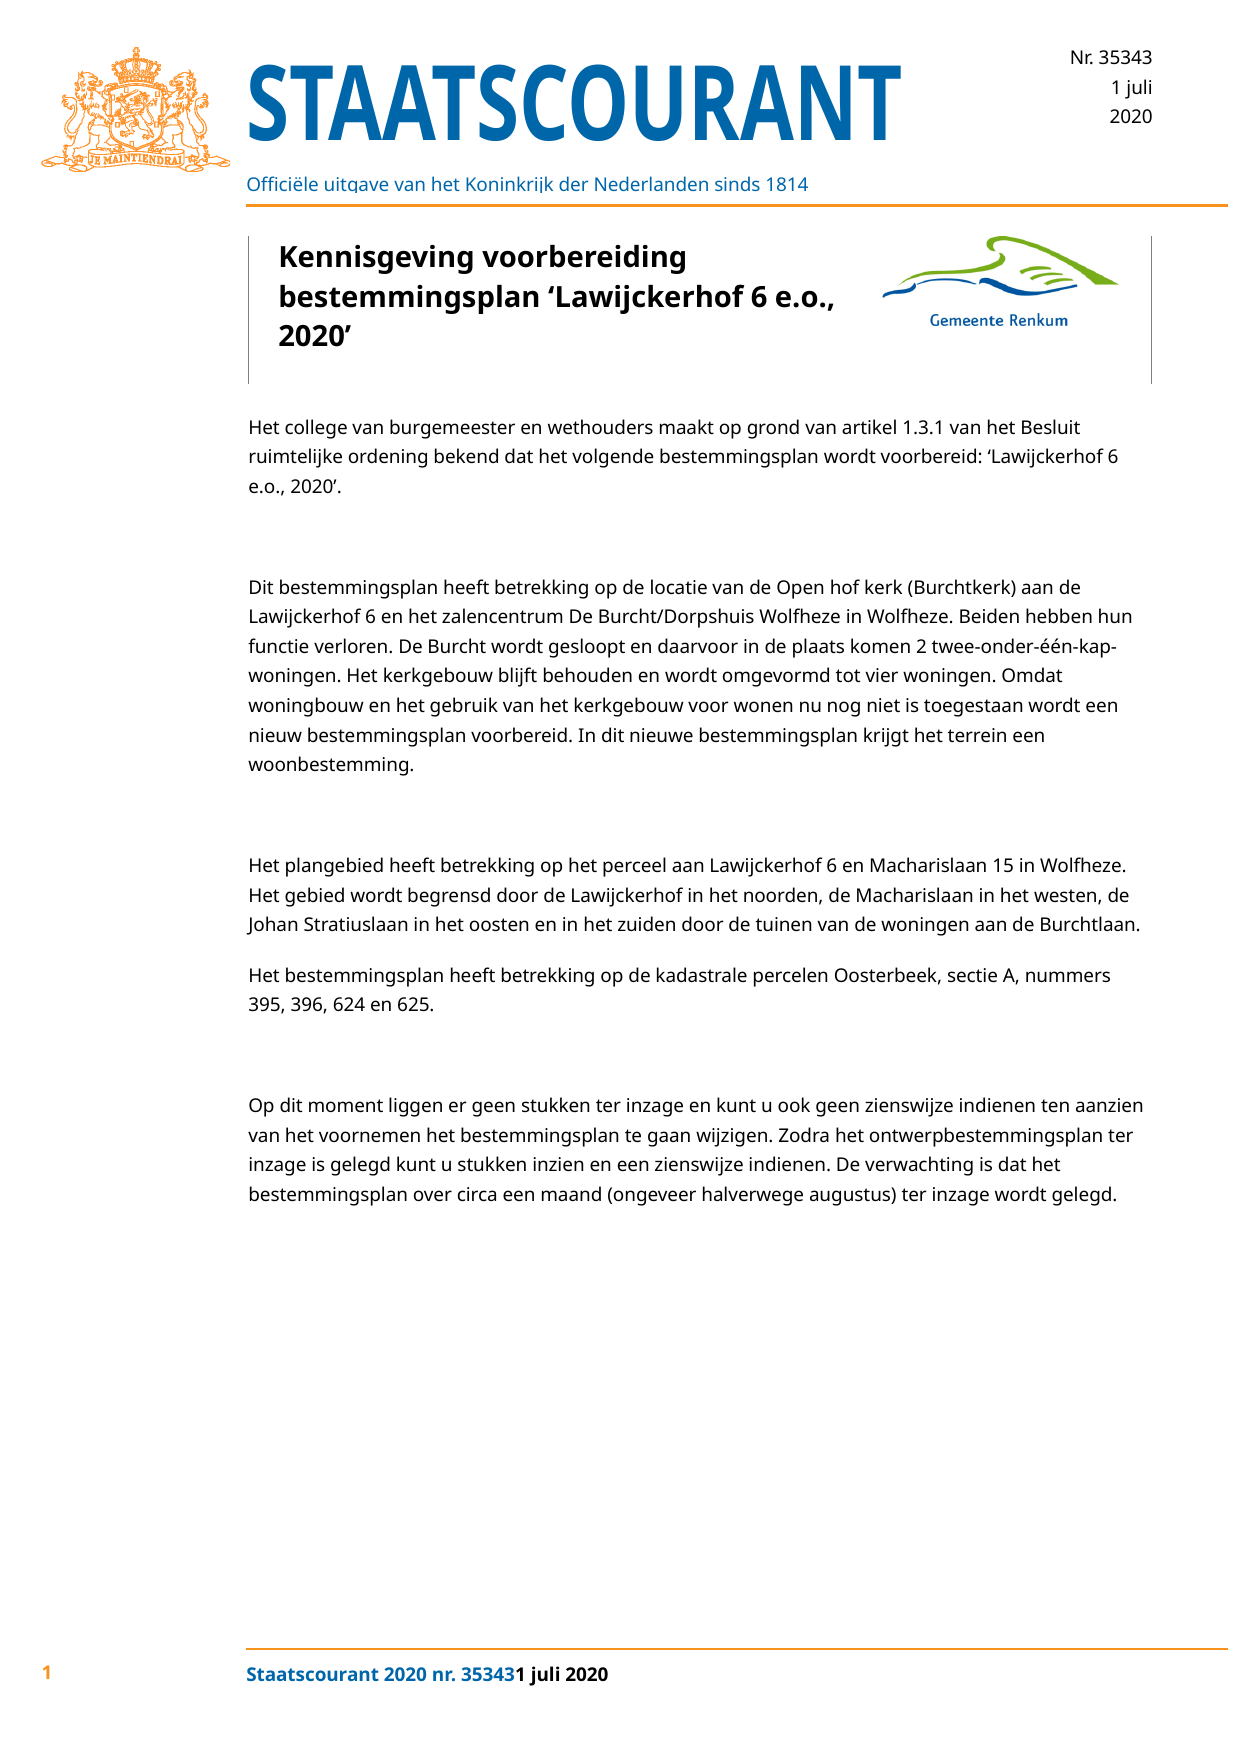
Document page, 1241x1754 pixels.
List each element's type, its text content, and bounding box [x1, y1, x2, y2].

picture [882, 236, 1119, 326]
text Het plangebied heeft betrekking op het perceel aan Lawijckerhof 6 en Macharislaan 15 in Wolfheze. Het gebied wordt begrensd door de Lawijckerhof in het noorden, de Macharislaan in het westen, de Johan Stratiuslaan in het oosten en in het zuiden door de tuinen van de woningen aan de Burchtlaan. [248, 852, 1152, 937]
text Het bestemmingsplan heeft betrekking op de kadastrale percelen Oosterbeek, sectie A, nummers 395, 396, 624 en 625. [248, 962, 1152, 1017]
table_header Kennisgeving voorbereiding bestemmingsplan ‘Lawijckerhof 6 e.o., 2020’ [249, 236, 850, 384]
picture [41, 47, 231, 172]
text Het college van burgemeester en wethouders maakt op grond van artikel 1.3.1 van het Besluit ruimtelijke ordening bekend dat het volgende bestemmingsplan wordt voorbereid: ‘Lawijckerhof 6 e.o., 2020’. [248, 414, 1152, 499]
text Dit bestemmingsplan heeft betrekking op de locatie van de Open hof kerk (Burchtkerk) aan de Lawijckerhof 6 en het zalencentrum De Burcht/Dorpshuis Wolfheze in Wolfheze. Beiden hebben hun functie verloren. De Burcht wordt gesloopt en daarvoor in de plaats komen 2 twee-onder-één-kap-woningen. Het kerkgebouw blijft behouden en wordt omgevormd tot vier woningen. Omdat woningbouw en het gebruik van het kerkgebouw voor wonen nu nog niet is toegestaan wordt een nieuw bestemmingsplan voorbereid. In dit nieuwe bestemmingsplan krijgt het terrein een woonbestemming. [248, 574, 1152, 777]
table_header [850, 236, 1151, 384]
text Op dit moment liggen er geen stukken ter inzage en kunt u ook geen zienswijze indienen ten aanzien van het voornemen het bestemmingsplan te gaan wijzigen. Zodra het ontwerpbestemmingsplan ter inzage is gelegd kunt u stukken inzien en een zienswijze indienen. De verwachting is dat het bestemmingsplan over circa een maand (ongeveer halverwege augustus) ter inzage wordt gelegd. [248, 1092, 1152, 1207]
